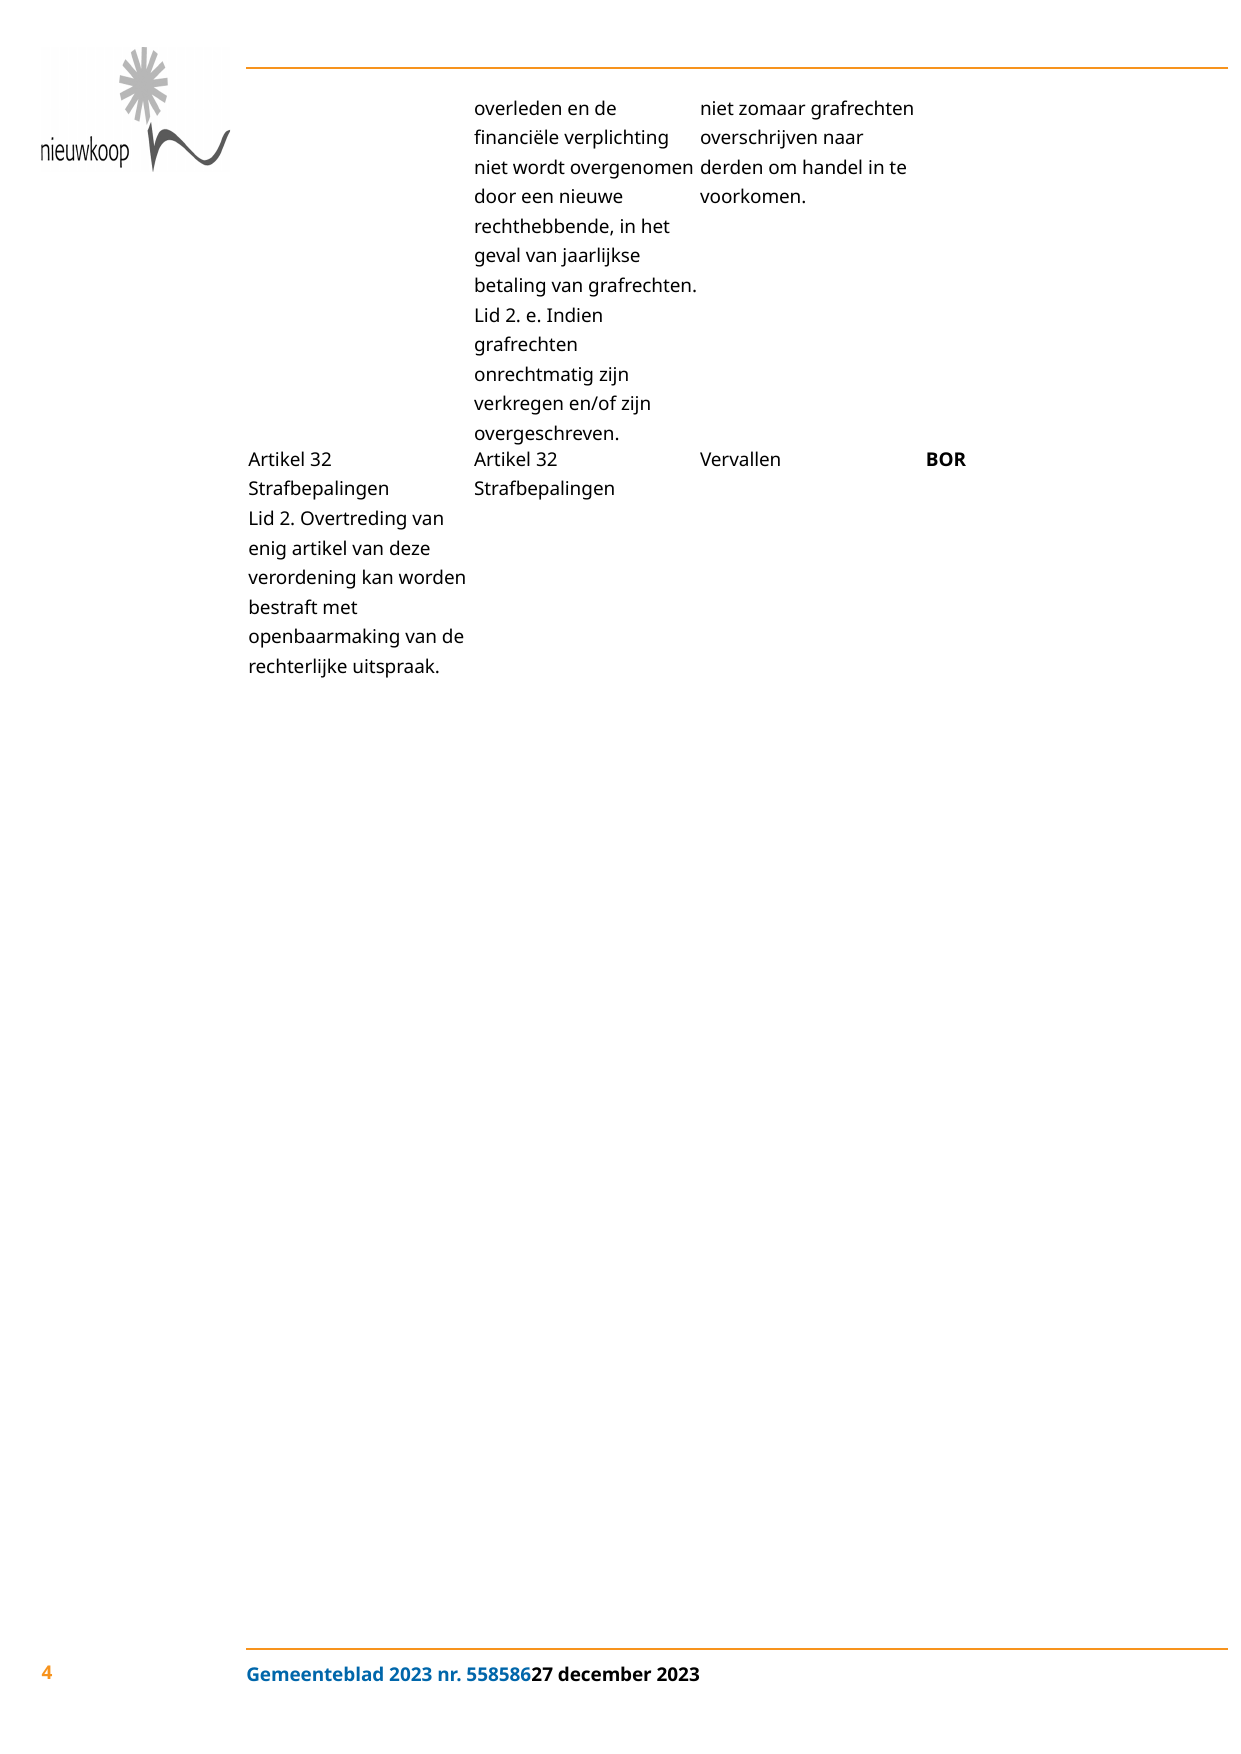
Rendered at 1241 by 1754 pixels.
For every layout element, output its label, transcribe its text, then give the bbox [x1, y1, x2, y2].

table_cell niet zomaar grafrechten overschrijven naar derden om handel in te voorkomen. [700, 95, 926, 446]
table_cell [248, 95, 474, 446]
table_cell overleden en de financiële verplichting niet wordt overgenomen door een nieuwe rechthebbende, in het geval van jaarlijkse betaling van grafrechten. Lid 2. e. Indien grafrechten onrechtmatig zijn verkregen en/of zijn overgeschreven. [474, 95, 700, 446]
table_cell [926, 95, 1152, 446]
table_cell Artikel 32 Strafbepalingen [474, 446, 700, 679]
table_cell Vervallen [700, 446, 926, 679]
table_cell Artikel 32 Strafbepalingen Lid 2. Overtreding van enig artikel van deze verordening kan worden bestraft met openbaarmaking van de rechterlijke uitspraak. [248, 446, 474, 679]
table_cell BOR [926, 446, 1152, 679]
picture [41, 47, 231, 172]
